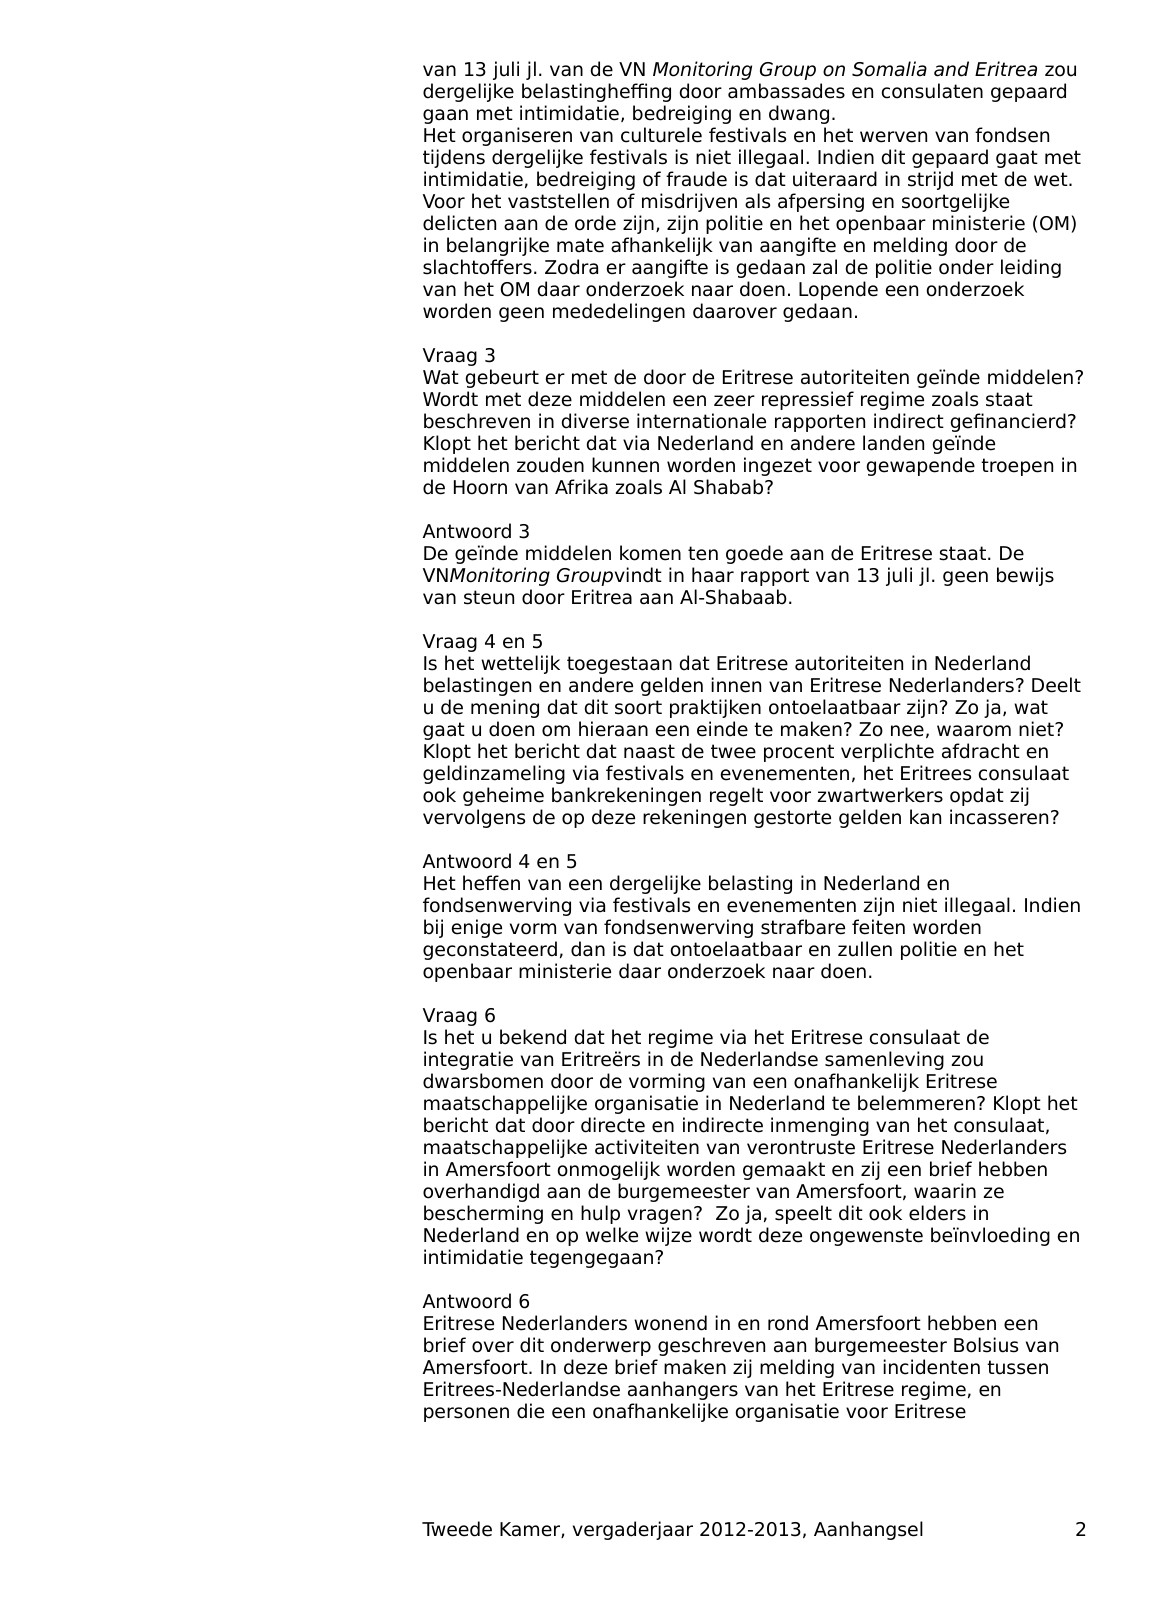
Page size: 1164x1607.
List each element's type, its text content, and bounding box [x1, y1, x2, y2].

text Het organiseren van culturele festivals en het werven van fondsen tijdens dergelijke festivals is niet illegaal. Indien dit gepaard gaat met intimidatie, bedreiging of fraude is dat uiteraard in strijd met de wet. [422, 125, 1087, 191]
text Is het wettelijk toegestaan dat Eritrese autoriteiten in Nederland belastingen en andere gelden innen van Eritrese Nederlanders? Deelt u de mening dat dit soort praktijken ontoelaatbaar zijn? Zo ja, wat gaat u doen om hieraan een einde te maken? Zo nee, waarom niet? [422, 653, 1087, 741]
text Het heffen van een dergelijke belasting in Nederland en fondsenwerving via festivals en evenementen zijn niet illegaal. Indien bij enige vorm van fondsenwerving strafbare feiten worden geconstateerd, dan is dat ontoelaatbaar en zullen politie en het openbaar ministerie daar onderzoek naar doen. [422, 873, 1087, 983]
text Wat gebeurt er met de door de Eritrese autoriteiten geïnde middelen? Wordt met deze middelen een zeer repressief regime zoals staat beschreven in diverse internationale rapporten indirect gefinancierd? Klopt het bericht dat via Nederland en andere landen geïnde middelen zouden kunnen worden ingezet voor gewapende troepen in de Hoorn van Afrika zoals Al Shabab? [422, 367, 1087, 499]
text Vraag 4 en 5 [422, 631, 1087, 653]
text Antwoord 4 en 5 [422, 851, 1087, 873]
text Vraag 6 [422, 1005, 1087, 1027]
text Antwoord 3 [422, 521, 1087, 543]
text Eritrese Nederlanders wonend in en rond Amersfoort hebben een brief over dit onderwerp geschreven aan burgemeester Bolsius van Amersfoort. In deze brief maken zij melding van incidenten tussen Eritrees-Nederlandse aanhangers van het Eritrese regime, en personen die een onafhankelijke organisatie voor Eritrese [422, 1313, 1087, 1423]
text Is het u bekend dat het regime via het Eritrese consulaat de integratie van Eritreërs in de Nederlandse samenleving zou dwarsbomen door de vorming van een onafhankelijk Eritrese maatschappelijke organisatie in Nederland te belemmeren? Klopt het bericht dat door directe en indirecte inmenging van het consulaat, maatschappelijke activiteiten van verontruste Eritrese Nederlanders in Amersfoort onmogelijk worden gemaakt en zij een brief hebben overhandigd aan de burgemeester van Amersfoort, waarin ze bescherming en hulp vragen? Zo ja, speelt dit ook elders in Nederland en op welke wijze wordt deze ongewenste beïnvloeding en intimidatie tegengegaan? [422, 1027, 1087, 1269]
text Voor het vaststellen of misdrijven als afpersing en soortgelijke delicten aan de orde zijn, zijn politie en het openbaar ministerie (OM) in belangrijke mate afhankelijk van aangifte en melding door de slachtoffers. Zodra er aangifte is gedaan zal de politie onder leiding van het OM daar onderzoek naar doen. Lopende een onderzoek worden geen mededelingen daarover gedaan. [422, 191, 1087, 323]
text Vraag 3 [422, 345, 1087, 367]
text Antwoord 6 [422, 1291, 1087, 1313]
text De geïnde middelen komen ten goede aan de Eritrese staat. De VNMonitoring Groupvindt in haar rapport van 13 juli jl. geen bewijs van steun door Eritrea aan Al-Shabaab. [422, 543, 1087, 609]
text Klopt het bericht dat naast de twee procent verplichte afdracht en geldinzameling via festivals en evenementen, het Eritrees consulaat ook geheime bankrekeningen regelt voor zwartwerkers opdat zij vervolgens de op deze rekeningen gestorte gelden kan incasseren? [422, 741, 1087, 829]
text van 13 juli jl. van de VN Monitoring Group on Somalia and Eritrea zou dergelijke belastingheffing door ambassades en consulaten gepaard gaan met intimidatie, bedreiging en dwang. [422, 59, 1087, 125]
